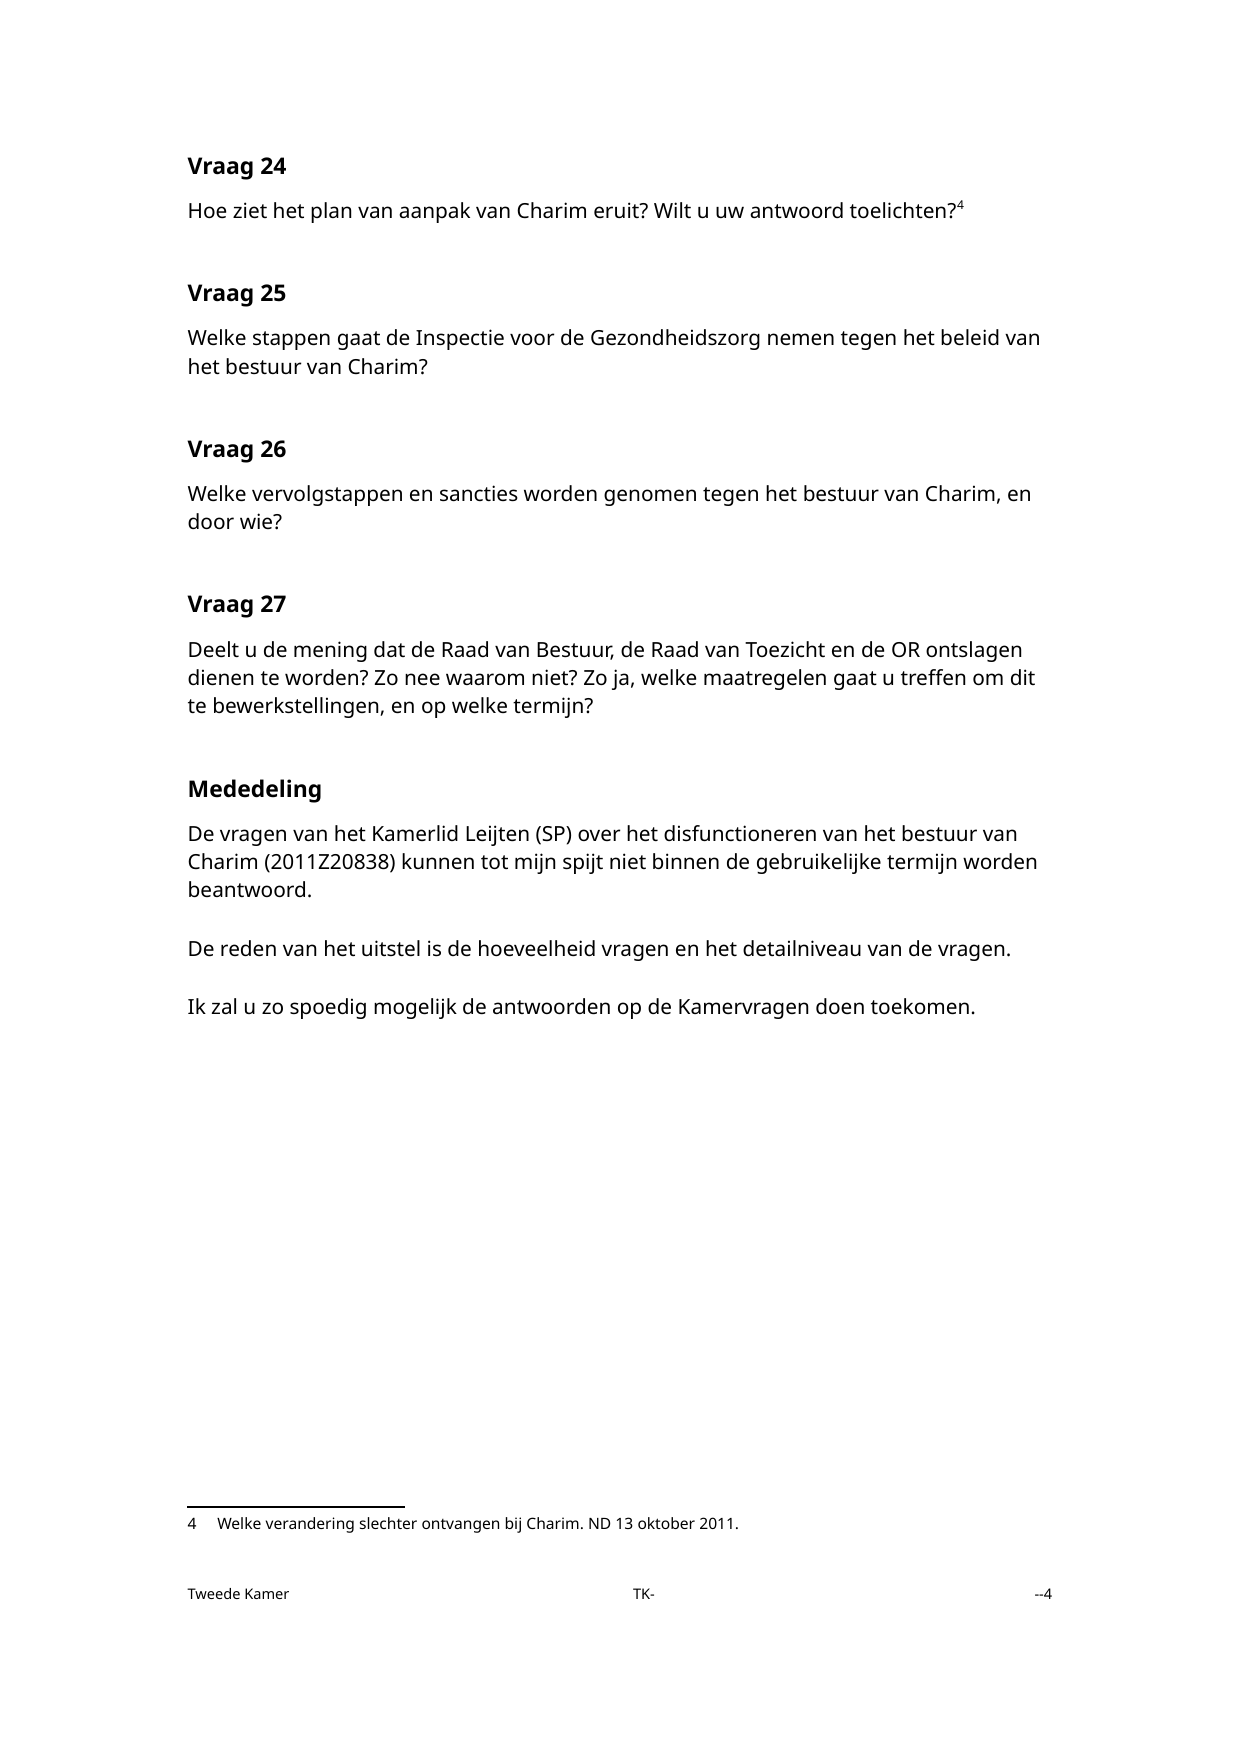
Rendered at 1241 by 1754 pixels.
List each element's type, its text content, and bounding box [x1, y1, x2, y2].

text Welke verandering slechter ontvangen bij Charim. ND 13 oktober 2011. [187, 1506, 1053, 1534]
subtitle Vraag 27 [187, 588, 1053, 620]
subtitle Vraag 24 [187, 150, 1053, 181]
text Hoe ziet het plan van aanpak van Charim eruit? Wilt u uw antwoord toelichten? [187, 196, 1053, 225]
subtitle Mededeling [187, 772, 1053, 804]
text De vragen van het Kamerlid Leijten (SP) over het disfunctioneren van het bestuur van Charim (2011Z20838) kunnen tot mijn spijt niet binnen de gebruikelijke termijn worden beantwoord. [187, 819, 1053, 904]
text Welke stappen gaat de Inspectie voor de Gezondheidszorg nemen tegen het beleid van het bestuur van Charim? [187, 323, 1053, 380]
subtitle Vraag 26 [187, 433, 1053, 464]
text De reden van het uitstel is de hoeveelheid vragen en het detailniveau van de vragen. [187, 934, 1053, 962]
subtitle Vraag 25 [187, 277, 1053, 308]
text Ik zal u zo spoedig mogelijk de antwoorden op de Kamervragen doen toekomen. [187, 992, 1053, 1021]
text Deelt u de mening dat de Raad van Bestuur, de Raad van Toezicht en de OR ontslagen dienen te worden? Zo nee waarom niet? Zo ja, welke maatregelen gaat u treffen om dit te bewerkstellingen, en op welke termijn? [187, 635, 1053, 720]
text Welke vervolgstappen en sancties worden genomen tegen het bestuur van Charim, en door wie? [187, 479, 1053, 536]
